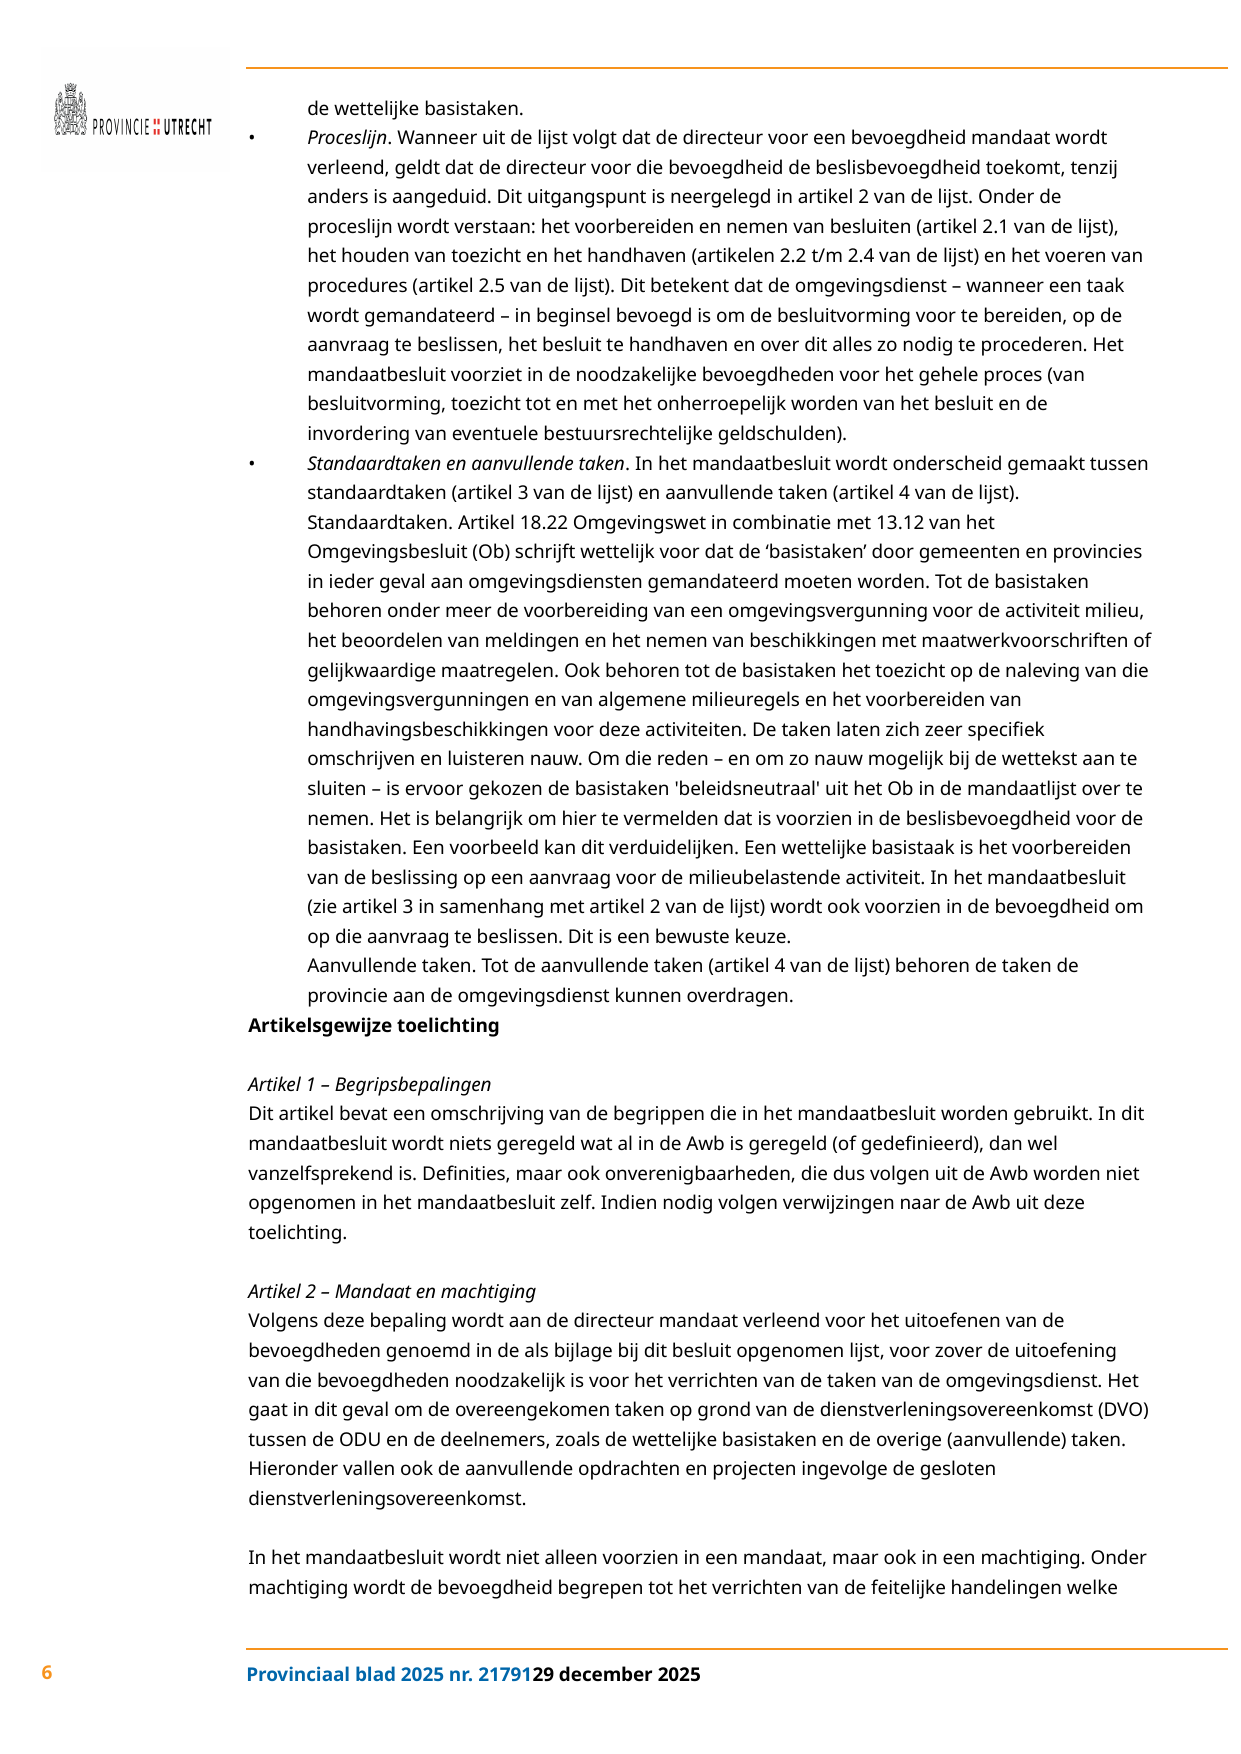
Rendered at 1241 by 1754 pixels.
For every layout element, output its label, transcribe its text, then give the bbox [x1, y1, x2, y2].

text Volgens deze bepaling wordt aan de directeur mandaat verleend voor het uitoefenen van de bevoegdheden genoemd in de als bijlage bij dit besluit opgenomen lijst, voor zover de uitoefening van die bevoegdheden noodzakelijk is voor het verrichten van de taken van de omgevingsdienst. Het gaat in dit geval om de overeengekomen taken op grond van de dienstverleningsovereenkomst (DVO) tussen de ODU en de deelnemers, zoals de wettelijke basistaken en de overige (aanvullende) taken. Hieronder vallen ook de aanvullende opdrachten en projecten ingevolge de gesloten dienstverleningsovereenkomst. [248, 1308, 1152, 1511]
text Dit artikel bevat een omschrijving van de begrippen die in het mandaatbesluit worden gebruikt. In dit mandaatbesluit wordt niets geregeld wat al in de Awb is geregeld (of gedefinieerd), dan wel vanzelfsprekend is. Definities, maar ook onverenigbaarheden, die dus volgen uit de Awb worden niet opgenomen in het mandaatbesluit zelf. Indien nodig volgen verwijzingen naar de Awb uit deze toelichting. [248, 1101, 1152, 1245]
list Aanvullende taken. Tot de aanvullende taken (artikel 4 van de lijst) behoren de taken de provincie aan de omgevingsdienst kunnen overdragen. [248, 953, 1152, 1008]
text Artikel 1 – Begripsbepalingen [248, 1071, 1152, 1097]
text Artikelsgewijze toelichting [248, 1012, 1152, 1038]
picture [41, 47, 231, 172]
text Artikel 2 – Mandaat en machtiging [248, 1278, 1152, 1304]
list Standaardtaken. Artikel 18.22 Omgevingswet in combinatie met 13.12 van het Omgevingsbesluit (Ob) schrijft wettelijk voor dat de ‘basistaken’ door gemeenten en provincies in ieder geval aan omgevingsdiensten gemandateerd moeten worden. Tot de basistaken behoren onder meer de voorbereiding van een omgevingsvergunning voor de activiteit milieu, het beoordelen van meldingen en het nemen van beschikkingen met maatwerkvoorschriften of gelijkwaardige maatregelen. Ook behoren tot de basistaken het toezicht op de naleving van die omgevingsvergunningen en van algemene milieuregels en het voorbereiden van handhavingsbeschikkingen voor deze activiteiten. De taken laten zich zeer specifiek omschrijven en luisteren nauw. Om die reden – en om zo nauw mogelijk bij de wettekst aan te sluiten – is ervoor gekozen de basistaken 'beleidsneutraal' uit het Ob in de mandaatlijst over te nemen. Het is belangrijk om hier te vermelden dat is voorzien in de beslisbevoegdheid voor de basistaken. Een voorbeeld kan dit verduidelijken. Een wettelijke basistaak is het voorbereiden van de beslissing op een aanvraag voor de milieubelastende activiteit. In het mandaatbesluit (zie artikel 3 in samenhang met artikel 2 van de lijst) wordt ook voorzien in de bevoegdheid om op die aanvraag te beslissen. Dit is een bewuste keuze. [248, 509, 1152, 949]
list Standaardtaken en aanvullende taken. In het mandaatbesluit wordt onderscheid gemaakt tussen standaardtaken (artikel 3 van de lijst) en aanvullende taken (artikel 4 van de lijst). [248, 450, 1152, 505]
list Proceslijn. Wanneer uit de lijst volgt dat de directeur voor een bevoegdheid mandaat wordt verleend, geldt dat de directeur voor die bevoegdheid de beslisbevoegdheid toekomt, tenzij anders is aangeduid. Dit uitgangspunt is neergelegd in artikel 2 van de lijst. Onder de proceslijn wordt verstaan: het voorbereiden en nemen van besluiten (artikel 2.1 van de lijst), het houden van toezicht en het handhaven (artikelen 2.2 t/m 2.4 van de lijst) en het voeren van procedures (artikel 2.5 van de lijst). Dit betekent dat de omgevingsdienst – wanneer een taak wordt gemandateerd – in beginsel bevoegd is om de besluitvorming voor te bereiden, op de aanvraag te beslissen, het besluit te handhaven en over dit alles zo nodig te procederen. Het mandaatbesluit voorziet in de noodzakelijke bevoegdheden voor het gehele proces (van besluitvorming, toezicht tot en met het onherroepelijk worden van het besluit en de invordering van eventuele bestuursrechtelijke geldschulden). [248, 124, 1152, 446]
list de wettelijke basistaken. [248, 95, 1152, 121]
text In het mandaatbesluit wordt niet alleen voorzien in een mandaat, maar ook in een machtiging. Onder machtiging wordt de bevoegdheid begrepen tot het verrichten van de feitelijke handelingen welke [248, 1544, 1152, 1600]
